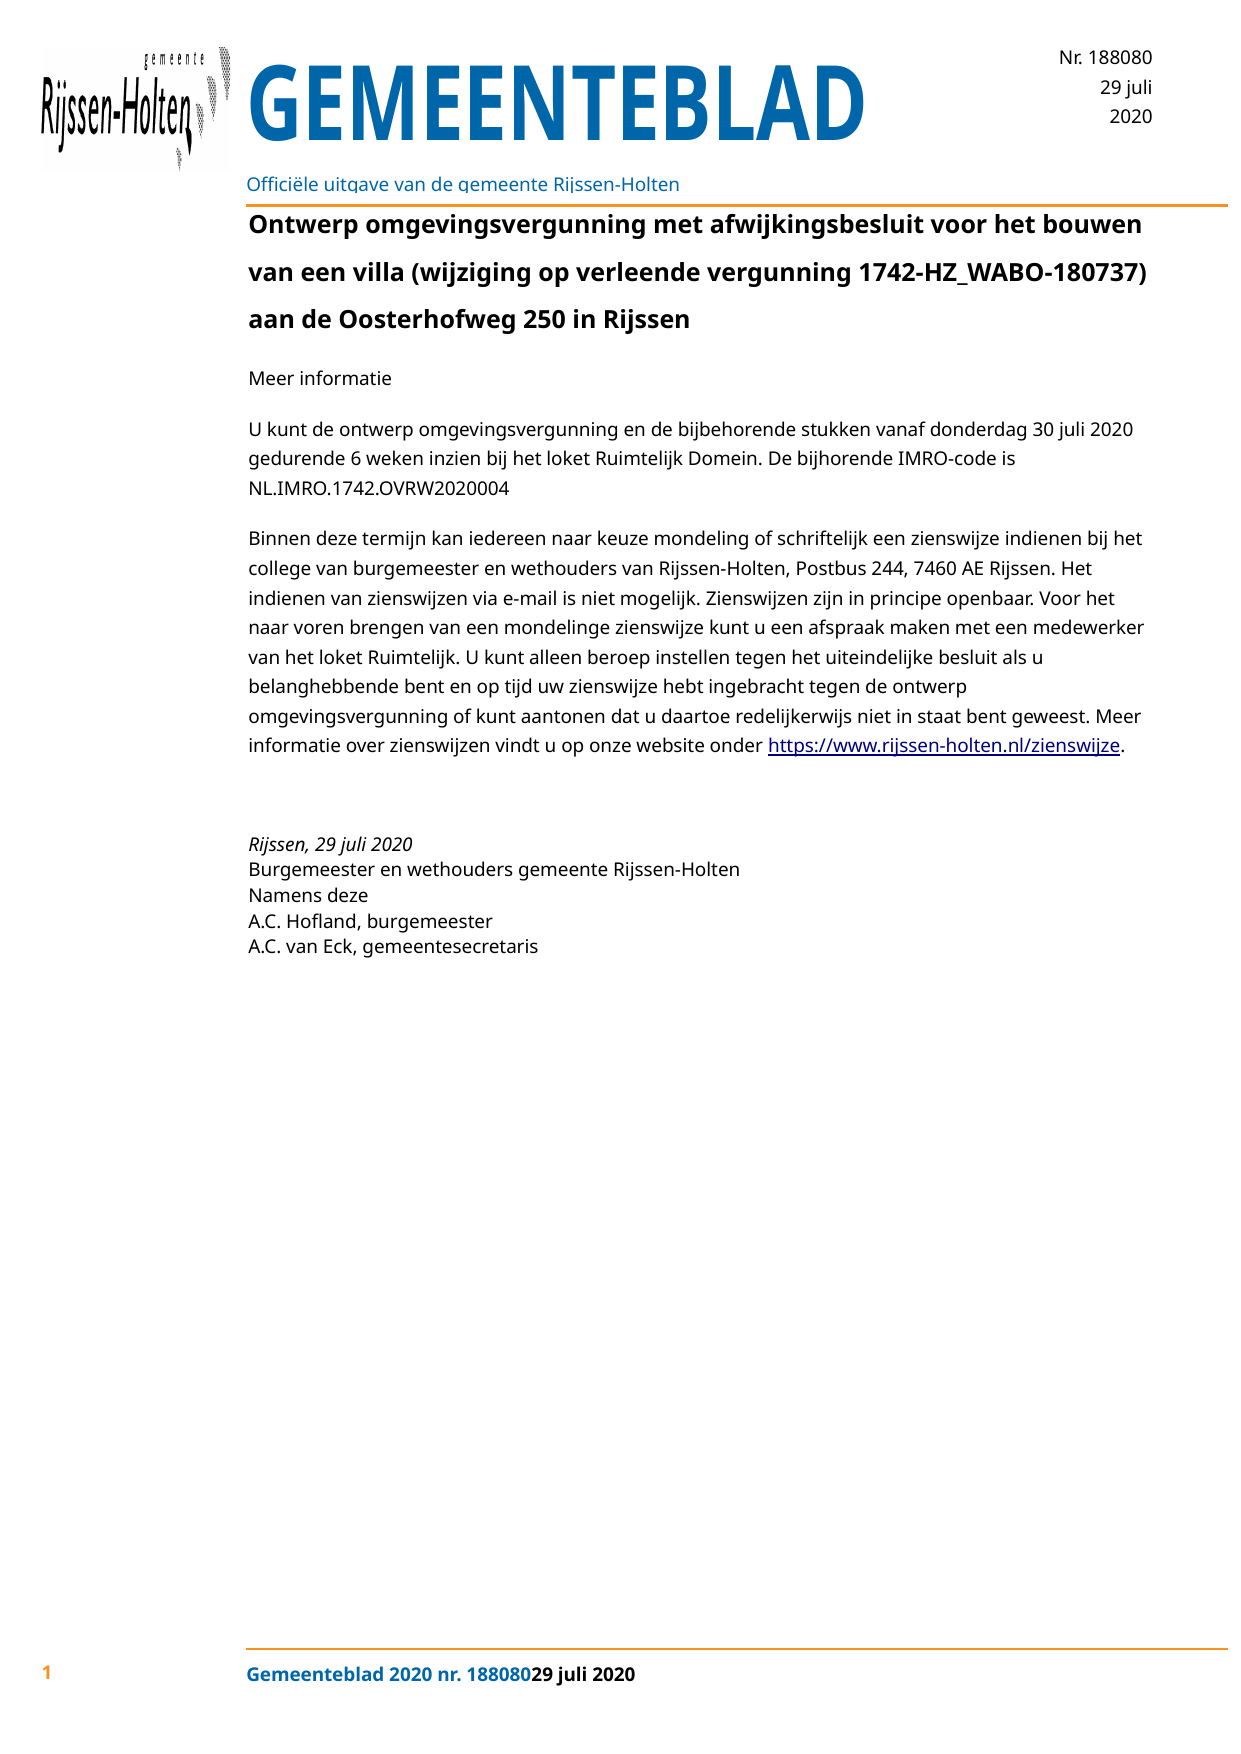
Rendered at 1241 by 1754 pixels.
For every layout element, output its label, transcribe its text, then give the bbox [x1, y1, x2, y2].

text Burgemeester en wethouders gemeente Rijssen-Holten [248, 857, 1152, 882]
text Binnen deze termijn kan iedereen naar keuze mondeling of schriftelijk een zienswijze indienen bij het college van burgemeester en wethouders van Rijssen-Holten, Postbus 244, 7460 AE Rijssen. Het indienen van zienswijzen via e-mail is niet mogelijk. Zienswijzen zijn in principe openbaar. Voor het naar voren brengen van een mondelinge zienswijze kunt u een afspraak maken met een medewerker van het loket Ruimtelijk. U kunt alleen beroep instellen tegen het uiteindelijke besluit als u belanghebbende bent en op tijd uw zienswijze hebt ingebracht tegen de ontwerp omgevingsvergunning of kunt aantonen dat u daartoe redelijkerwijs niet in staat bent geweest. Meer informatie over zienswijzen vindt u op onze website onder https://www.rijssen-holten.nl/zienswijze. [248, 526, 1152, 758]
text Rijssen, 29 juli 2020 [248, 831, 1152, 857]
text Ontwerp omgevingsvergunning met afwijkingsbesluit voor het bouwen van een villa (wijziging op verleende vergunning 1742-HZ_WABO-180737) aan de Oosterhofweg 250 in Rijssen [248, 207, 1152, 336]
text A.C. van Eck, gemeentesecretaris [248, 934, 1152, 959]
text A.C. Hofland, burgemeester [248, 908, 1152, 934]
text Namens deze [248, 882, 1152, 908]
text U kunt de ontwerp omgevingsvergunning en de bijbehorende stukken vanaf donderdag 30 juli 2020 gedurende 6 weken inzien bij het loket Ruimtelijk Domein. De bijhorende IMRO-code is NL.IMRO.1742.OVRW2020004 [248, 416, 1152, 501]
picture [41, 47, 231, 172]
text Meer informatie [248, 366, 1152, 391]
